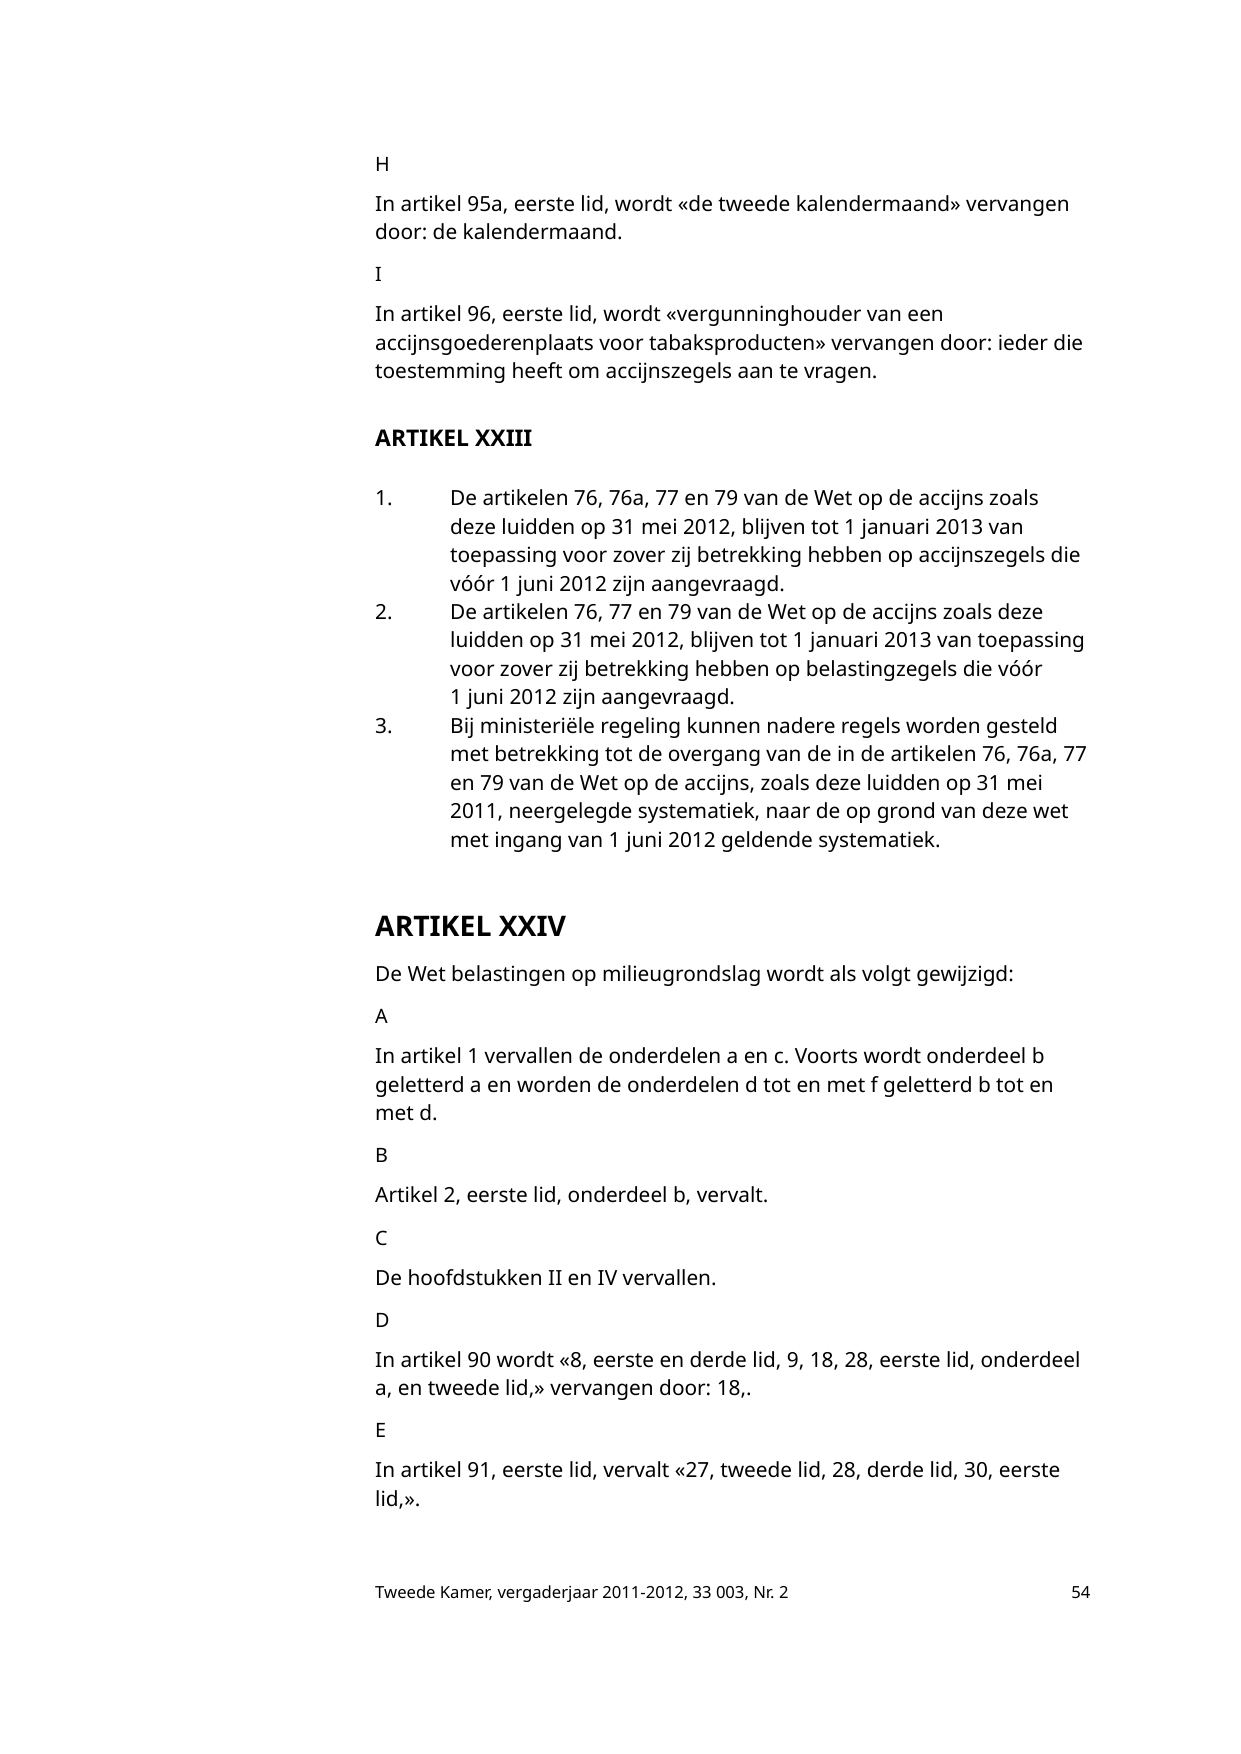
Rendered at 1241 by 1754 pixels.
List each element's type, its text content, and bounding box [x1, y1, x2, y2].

text C [375, 1224, 1090, 1251]
text A [375, 1003, 1090, 1030]
list De artikelen 76, 77 en 79 van de Wet op de accijns zoals deze luidden op 31 mei 2012, blijven tot 1 januari 2013 van toepassing voor zover zij betrekking hebben op belastingzegels die vóór 1 juni 2012 zijn aangevraagd. [375, 597, 1090, 711]
subtitle ARTIKEL XXIII [375, 422, 1090, 453]
list De artikelen 76, 76a, 77 en 79 van de Wet op de accijns zoals deze luidden op 31 mei 2012, blijven tot 1 januari 2013 van toepassing voor zover zij betrekking hebben op accijnszegels die vóór 1 juni 2012 zijn aangevraagd. [375, 483, 1090, 597]
text E [375, 1417, 1090, 1444]
text In artikel 1 vervallen de onderdelen a en c. Voorts wordt onderdeel b geletterd a en worden de onderdelen d tot en met f geletterd b tot en met d. [375, 1041, 1090, 1127]
text D [375, 1306, 1090, 1333]
text In artikel 96, eerste lid, wordt «vergunninghouder van een accijnsgoederenplaats voor tabaksproducten» vervangen door: ieder die toestemming heeft om accijnszegels aan te vragen. [375, 299, 1090, 385]
text De hoofdstukken II en IV vervallen. [375, 1263, 1090, 1291]
list Bij ministeriële regeling kunnen nadere regels worden gesteld met betrekking tot de overgang van de in de artikelen 76, 76a, 77 en 79 van de Wet op de accijns, zoals deze luidden op 31 mei 2011, neergelegde systematiek, naar de op grond van deze wet met ingang van 1 juni 2012 geldende systematiek. [375, 711, 1090, 853]
text In artikel 90 wordt «8, eerste en derde lid, 9, 18, 28, eerste lid, onderdeel a, en tweede lid,» vervangen door: 18,. [375, 1345, 1090, 1402]
text In artikel 91, eerste lid, vervalt «27, tweede lid, 28, derde lid, 30, eerste lid,». [375, 1456, 1090, 1512]
subtitle ARTIKEL XXIV [375, 906, 1090, 944]
text B [375, 1142, 1090, 1169]
text De Wet belastingen op milieugrondslag wordt als volgt gewijzigd: [375, 959, 1090, 988]
text I [375, 261, 1090, 288]
text Artikel 2, eerste lid, onderdeel b, vervalt. [375, 1181, 1090, 1209]
text In artikel 95a, eerste lid, wordt «de tweede kalendermaand» vervangen door: de kalendermaand. [375, 189, 1090, 246]
text H [375, 150, 1090, 177]
